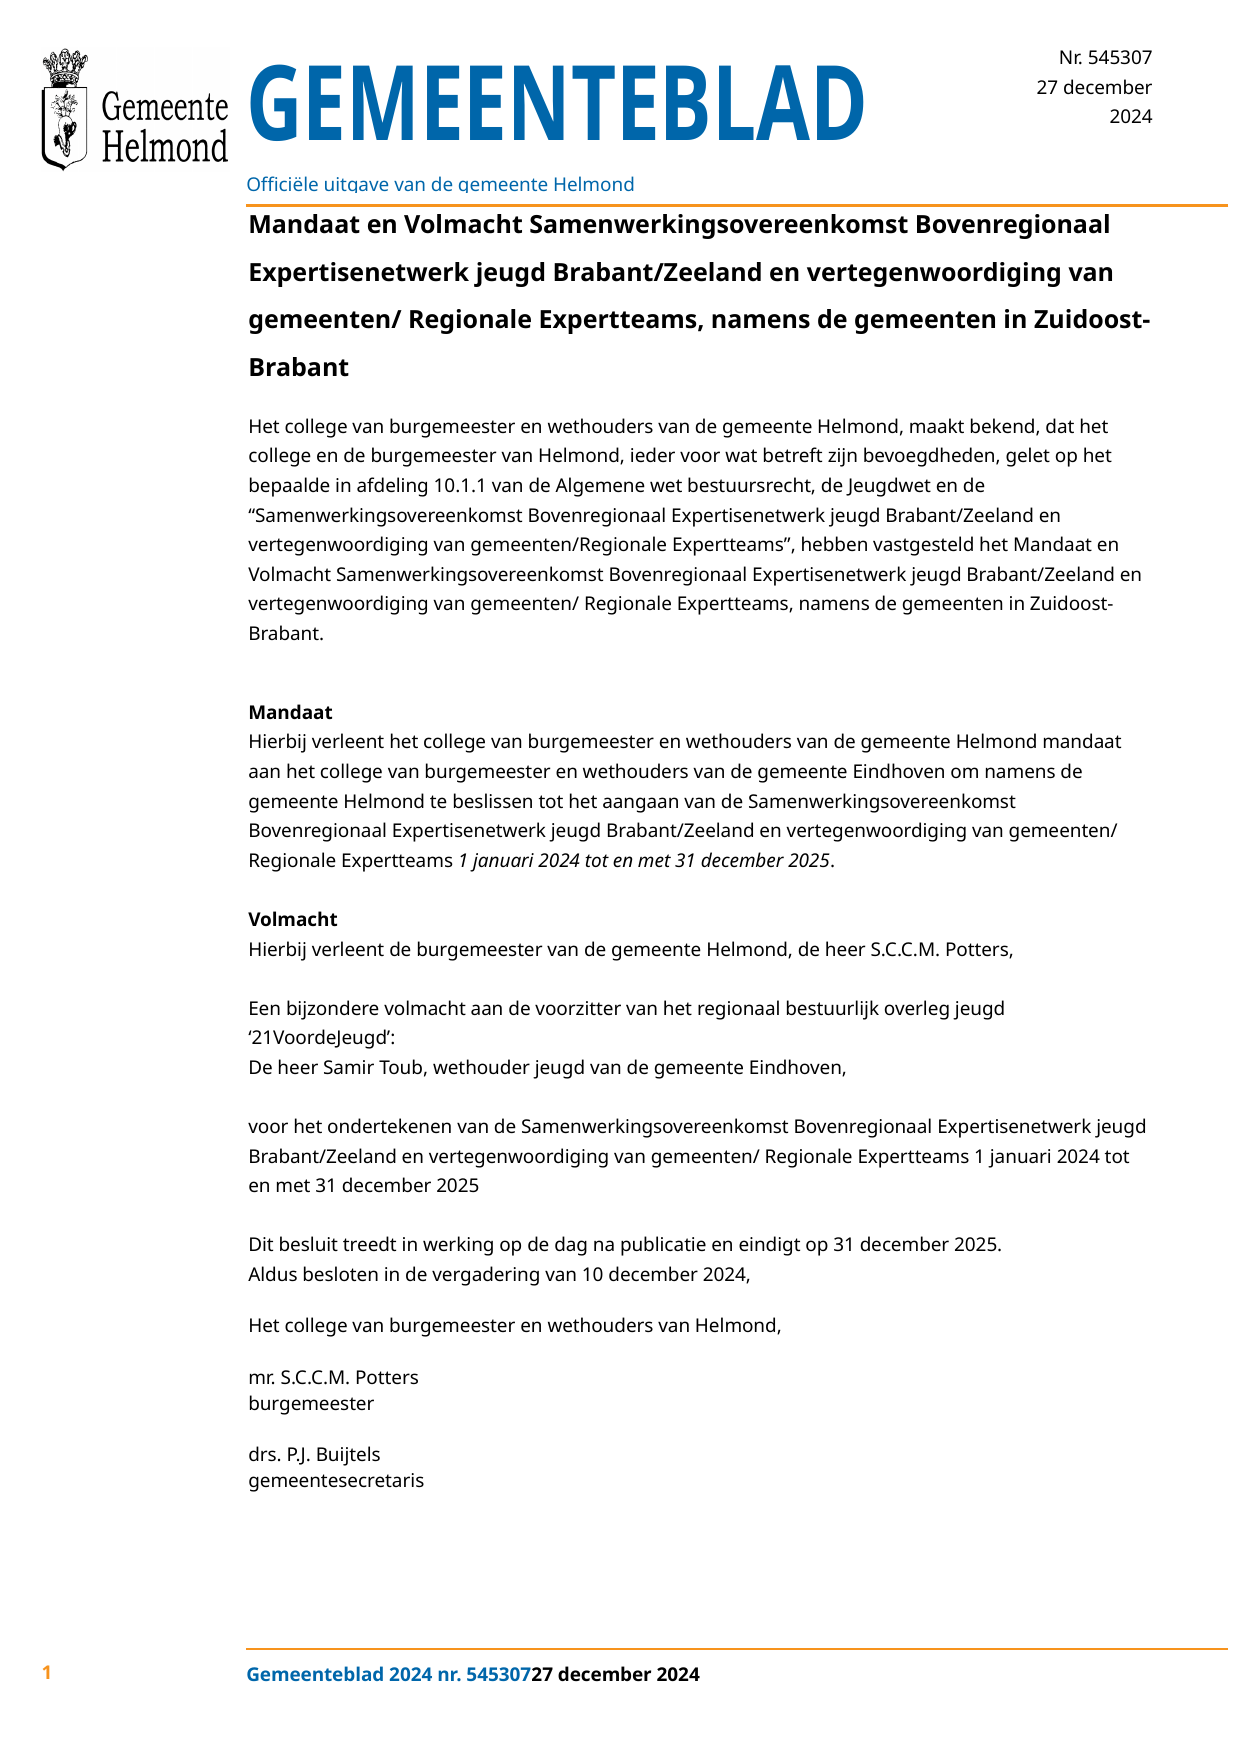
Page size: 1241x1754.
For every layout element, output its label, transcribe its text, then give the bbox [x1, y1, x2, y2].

text De heer Samir Toub, wethouder jeugd van de gemeente Eindhoven, [248, 1054, 1152, 1080]
text Aldus besloten in de vergadering van 10 december 2024, [248, 1261, 1152, 1287]
text Een bijzondere volmacht aan de voorzitter van het regionaal bestuurlijk overleg jeugd ‘21VoordeJeugd’: [248, 995, 1152, 1050]
text gemeentesecretaris [248, 1467, 1152, 1493]
text Dit besluit treedt in werking op de dag na publicatie en eindigt op 31 december 2025. [248, 1232, 1152, 1257]
text voor het ondertekenen van de Samenwerkingsovereenkomst Bovenregionaal Expertisenetwerk jeugd Brabant/Zeeland en vertegenwoordiging van gemeenten/ Regionale Expertteams 1 januari 2024 tot en met 31 december 2025 [248, 1113, 1152, 1198]
text burgemeester [248, 1390, 1152, 1416]
picture [41, 47, 231, 172]
text Hierbij verleent het college van burgemeester en wethouders van de gemeente Helmond mandaat aan het college van burgemeester en wethouders van de gemeente Eindhoven om namens de gemeente Helmond te beslissen tot het aangaan van de Samenwerkingsovereenkomst Bovenregionaal Expertisenetwerk jeugd Brabant/Zeeland en vertegenwoordiging van gemeenten/ Regionale Expertteams 1 januari 2024 tot en met 31 december 2025. [248, 729, 1152, 873]
text Volmacht [248, 906, 1152, 932]
text Het college van burgemeester en wethouders van de gemeente Helmond, maakt bekend, dat het college en de burgemeester van Helmond, ieder voor wat betreft zijn bevoegdheden, gelet op het bepaalde in afdeling 10.1.1 van de Algemene wet bestuursrecht, de Jeugdwet en de “Samenwerkingsovereenkomst Bovenregionaal Expertisenetwerk jeugd Brabant/Zeeland en vertegenwoordiging van gemeenten/Regionale Expertteams”, hebben vastgesteld het Mandaat en Volmacht Samenwerkingsovereenkomst Bovenregionaal Expertisenetwerk jeugd Brabant/Zeeland en vertegenwoordiging van gemeenten/ Regionale Expertteams, namens de gemeenten in Zuidoost-Brabant. [248, 413, 1152, 646]
text drs. P.J. Buijtels [248, 1441, 1152, 1467]
text mr. S.C.C.M. Potters [248, 1364, 1152, 1390]
text Mandaat [248, 699, 1152, 725]
text Mandaat en Volmacht Samenwerkingsovereenkomst Bovenregionaal Expertisenetwerk jeugd Brabant/Zeeland en vertegenwoordiging van gemeenten/ Regionale Expertteams, namens de gemeenten in Zuidoost-Brabant [248, 207, 1152, 384]
text Het college van burgemeester en wethouders van Helmond, [248, 1313, 1152, 1338]
text Hierbij verleent de burgemeester van de gemeente Helmond, de heer S.C.C.M. Potters, [248, 936, 1152, 961]
